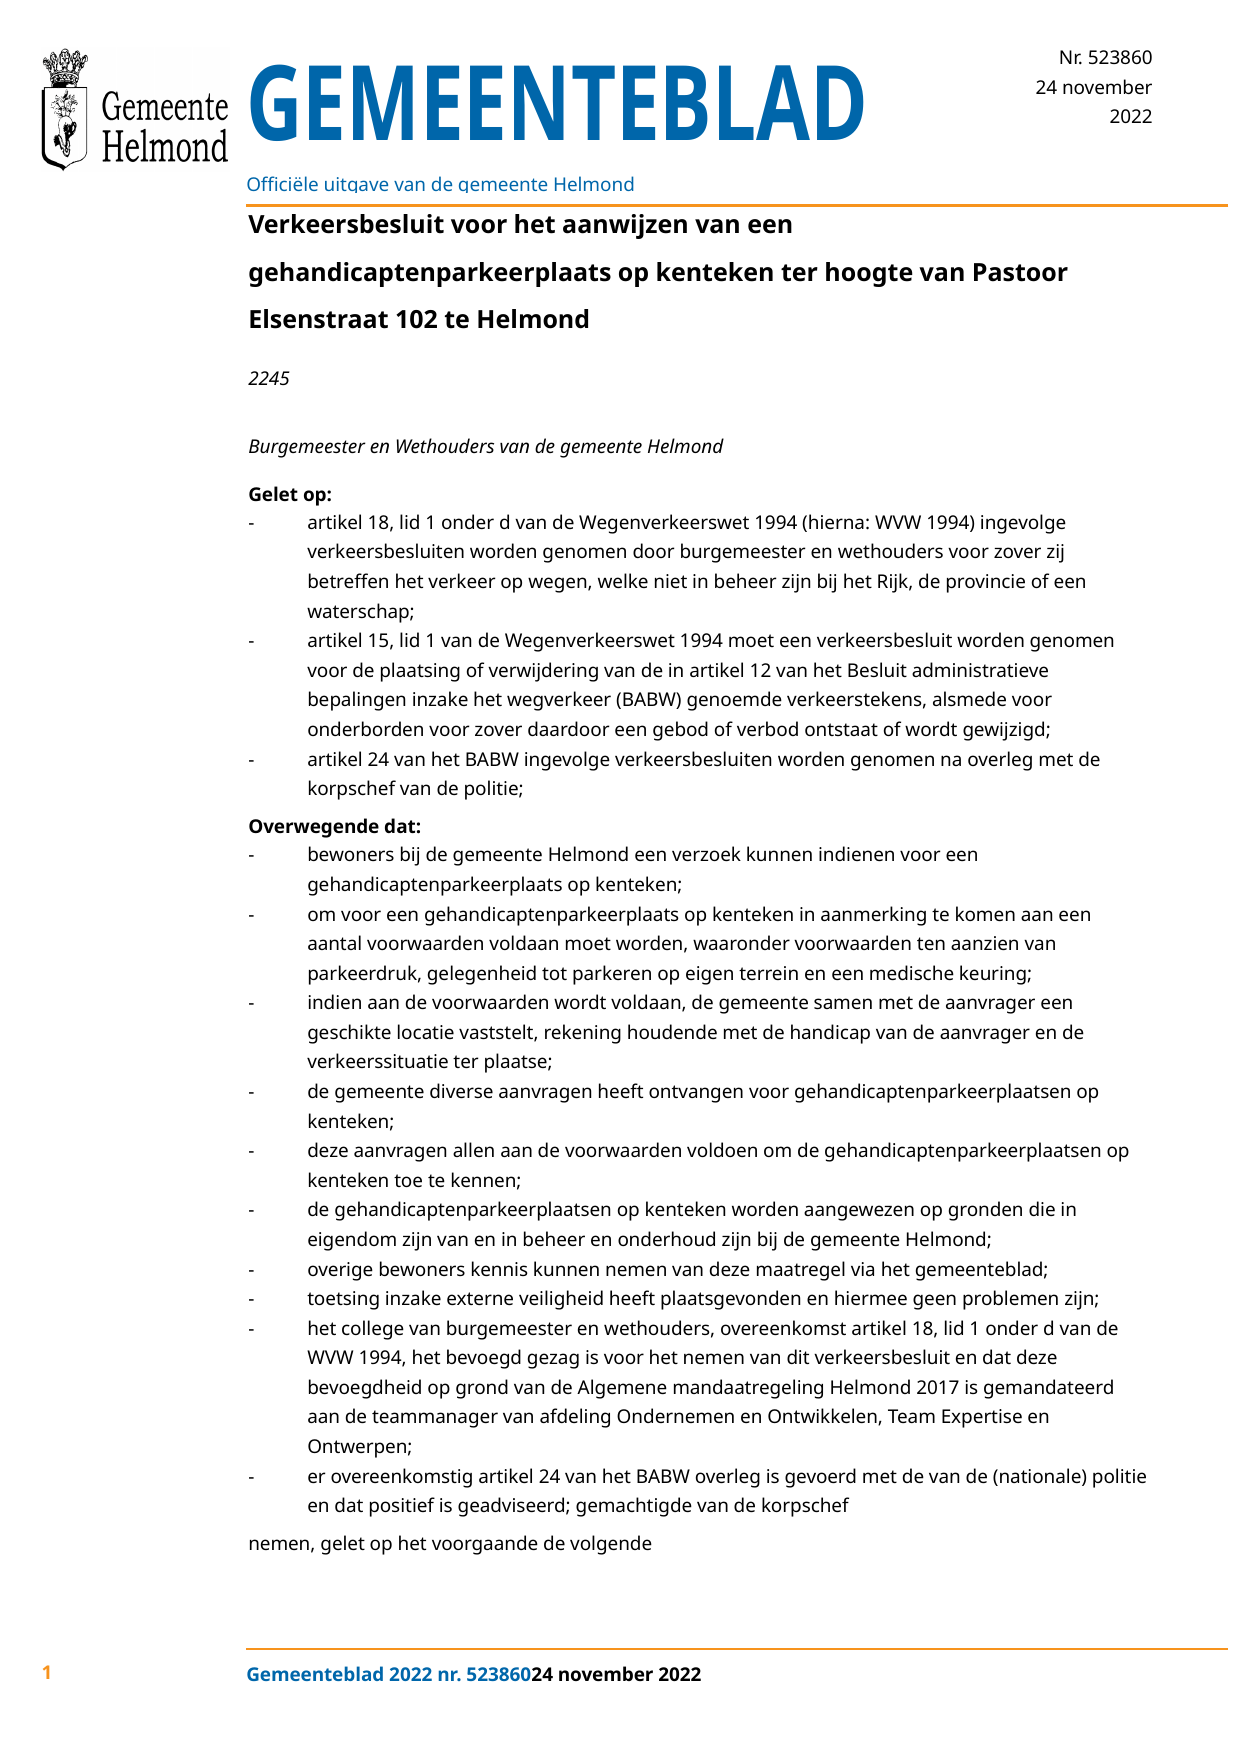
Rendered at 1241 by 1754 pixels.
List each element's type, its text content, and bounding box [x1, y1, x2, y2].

text Verkeersbesluit voor het aanwijzen van een gehandicaptenparkeerplaats op kenteken ter hoogte van Pastoor Elsenstraat 102 te Helmond [248, 207, 1152, 336]
list deze aanvragen allen aan de voorwaarden voldoen om de gehandicaptenparkeerplaatsen op kenteken toe te kennen; [248, 1137, 1152, 1193]
list het college van burgemeester en wethouders, overeenkomst artikel 18, lid 1 onder d van de WVW 1994, het bevoegd gezag is voor het nemen van dit verkeersbesluit en dat deze bevoegdheid op grond van de Algemene mandaatregeling Helmond 2017 is gemandateerd aan de teammanager van afdeling Ondernemen en Ontwikkelen, Team Expertise en Ontwerpen; [248, 1315, 1152, 1459]
list er overeenkomstig artikel 24 van het BABW overleg is gevoerd met de van de (nationale) politie en dat positief is geadviseerd; gemachtigde van de korpschef [248, 1463, 1152, 1518]
list om voor een gehandicaptenparkeerplaats op kenteken in aanmerking te komen aan een aantal voorwaarden voldaan moet worden, waaronder voorwaarden ten aanzien van parkeerdruk, gelegenheid tot parkeren op eigen terrein en een medische keuring; [248, 901, 1152, 986]
text nemen, gelet op het voorgaande de volgende [248, 1530, 1152, 1556]
list artikel 24 van het BABW ingevolge verkeersbesluiten worden genomen na overleg met de korpschef van de politie; [248, 746, 1152, 801]
list indien aan de voorwaarden wordt voldaan, de gemeente samen met de aanvrager een geschikte locatie vaststelt, rekening houdende met de handicap van de aanvrager en de verkeerssituatie ter plaatse; [248, 989, 1152, 1074]
list artikel 18, lid 1 onder d van de Wegenverkeerswet 1994 (hierna: WVW 1994) ingevolge verkeersbesluiten worden genomen door burgemeester en wethouders voor zover zij betreffen het verkeer op wegen, welke niet in beheer zijn bij het Rijk, de provincie of een waterschap; [248, 509, 1152, 624]
list de gehandicaptenparkeerplaatsen op kenteken worden aangewezen op gronden die in eigendom zijn van en in beheer en onderhoud zijn bij de gemeente Helmond; [248, 1197, 1152, 1252]
list toetsing inzake externe veiligheid heeft plaatsgevonden en hiermee geen problemen zijn; [248, 1285, 1152, 1311]
list de gemeente diverse aanvragen heeft ontvangen voor gehandicaptenparkeerplaatsen op kenteken; [248, 1078, 1152, 1134]
text Burgemeester en Wethouders van de gemeente Helmond [248, 433, 1152, 459]
text 2245 [248, 366, 1152, 391]
text Gelet op: [248, 481, 1152, 507]
list artikel 15, lid 1 van de Wegenverkeerswet 1994 moet een verkeersbesluit worden genomen voor de plaatsing of verwijdering van de in artikel 12 van het Besluit administratieve bepalingen inzake het wegverkeer (BABW) genoemde verkeerstekens, alsmede voor onderborden voor zover daardoor een gebod of verbod ontstaat of wordt gewijzigd; [248, 627, 1152, 742]
text Overwegende dat: [248, 813, 1152, 839]
list bewoners bij de gemeente Helmond een verzoek kunnen indienen voor een gehandicaptenparkeerplaats op kenteken; [248, 842, 1152, 897]
list overige bewoners kennis kunnen nemen van deze maatregel via het gemeenteblad; [248, 1256, 1152, 1282]
picture [41, 47, 231, 172]
